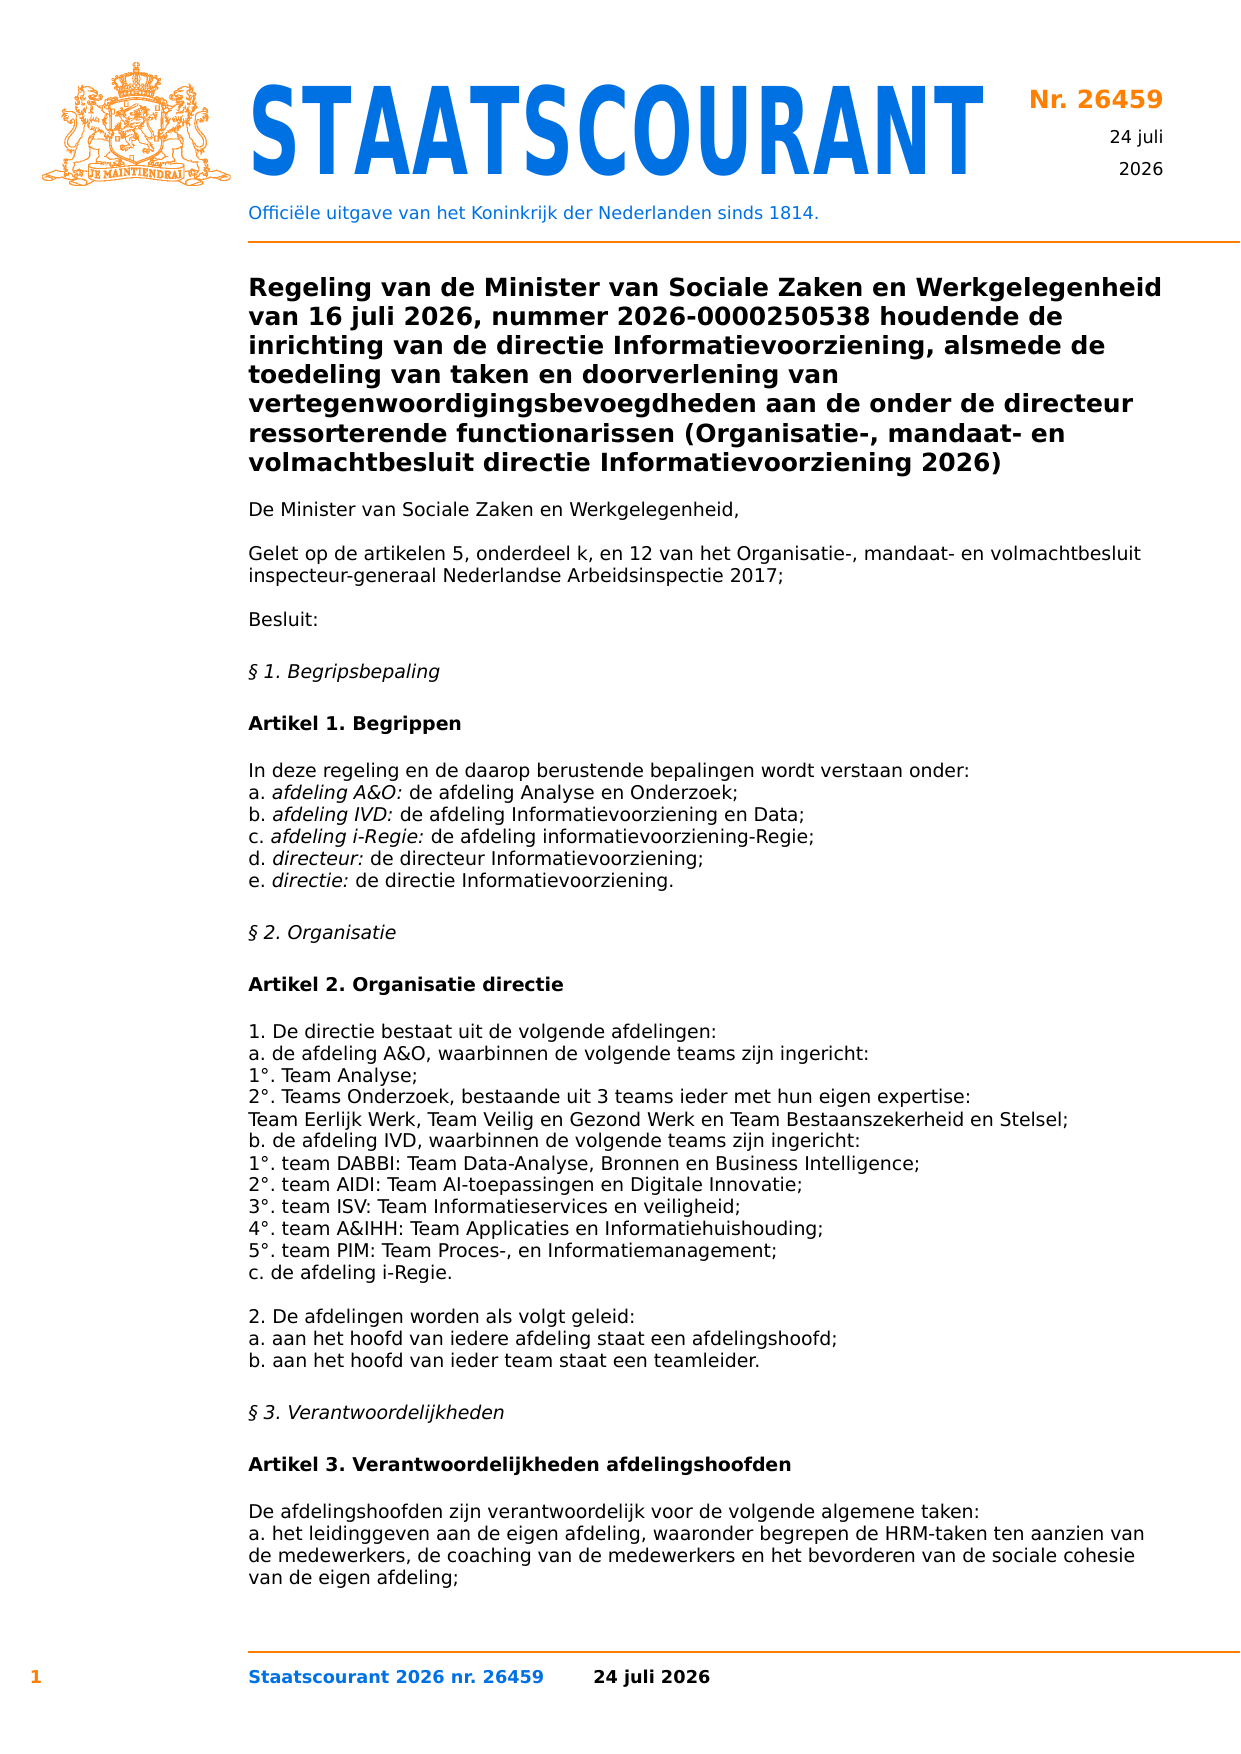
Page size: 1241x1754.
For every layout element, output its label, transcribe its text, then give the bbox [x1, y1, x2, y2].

text 2°. Teams Onderzoek, bestaande uit 3 teams ieder met hun eigen expertise: [248, 1086, 1163, 1108]
text a. de afdeling A&O, waarbinnen de volgende teams zijn ingericht: [248, 1042, 1163, 1064]
subtitle § 3. Verantwoordelijkheden [248, 1402, 1163, 1424]
text Team Eerlijk Werk, Team Veilig en Gezond Werk en Team Bestaanszekerheid en Stelsel; [248, 1108, 1163, 1130]
text Gelet op de artikelen 5, onderdeel k, en 12 van het Organisatie-, mandaat- en volmachtbesluit inspecteur-generaal Nederlandse Arbeidsinspectie 2017; [248, 543, 1163, 587]
text 5°. team PIM: Team Proces-, en Informatiemanagement; [248, 1240, 1163, 1262]
text e. directie: de directie Informatievoorziening. [248, 869, 1163, 892]
text 2°. team AIDI: Team AI-toepassingen en Digitale Innovatie; [248, 1174, 1163, 1196]
subtitle Regeling van de Minister van Sociale Zaken en Werkgelegenheid van 16 juli 2026, nummer 2026-0000250538 houdende de inrichting van de directie Informatievoorziening, alsmede de toedeling van taken en doorverlening van vertegenwoordigingsbevoegdheden aan de onder de directeur ressorterende functionarissen (Organisatie-, mandaat- en volmachtbesluit directie Informatievoorziening 2026) [248, 273, 1163, 477]
text 2. De afdelingen worden als volgt geleid: [248, 1306, 1163, 1328]
text c. de afdeling i-Regie. [248, 1262, 1163, 1284]
text d. directeur: de directeur Informatievoorziening; [248, 848, 1163, 869]
text a. afdeling A&O: de afdeling Analyse en Onderzoek; [248, 782, 1163, 804]
subtitle Artikel 1. Begrippen [248, 713, 1163, 735]
table_header [25, 62, 248, 241]
text In deze regeling en de daarop berustende bepalingen wordt verstaan onder: [248, 760, 1163, 782]
picture [41, 62, 231, 186]
subtitle Artikel 2. Organisatie directie [248, 973, 1163, 996]
text b. de afdeling IVD, waarbinnen de volgende teams zijn ingericht: [248, 1130, 1163, 1152]
text b. afdeling IVD: de afdeling Informatievoorziening en Data; [248, 804, 1163, 826]
text De Minister van Sociale Zaken en Werkgelegenheid, [248, 499, 1163, 521]
subtitle § 1. Begripsbepaling [248, 661, 1163, 683]
subtitle Artikel 3. Verantwoordelijkheden afdelingshoofden [248, 1454, 1163, 1476]
table_header Nr. 26459 [998, 62, 1240, 121]
subtitle § 2. Organisatie [248, 922, 1163, 943]
text c. afdeling i-Regie: de afdeling informatievoorziening-Regie; [248, 826, 1163, 848]
table_cell 2026 [998, 153, 1240, 203]
text 1. De directie bestaat uit de volgende afdelingen: [248, 1021, 1163, 1042]
text a. het leidinggeven aan de eigen afdeling, waaronder begrepen de HRM-taken ten aanzien van de medewerkers, de coaching van de medewerkers en het bevorderen van de sociale cohesie van de eigen afdeling; [248, 1523, 1163, 1589]
text b. aan het hoofd van ieder team staat een teamleider. [248, 1350, 1163, 1372]
text Besluit: [248, 609, 1163, 631]
text De afdelingshoofden zijn verantwoordelijk voor de volgende algemene taken: [248, 1501, 1163, 1523]
text 1°. team DABBI: Team Data-Analyse, Bronnen en Business Intelligence; [248, 1152, 1163, 1174]
text a. aan het hoofd van iedere afdeling staat een afdelingshoofd; [248, 1328, 1163, 1350]
table_header STAATSCOURANT [248, 62, 998, 203]
text 1°. Team Analyse; [248, 1064, 1163, 1086]
table_cell 24 juli [998, 121, 1240, 153]
text 4°. team A&IHH: Team Applicaties en Informatiehuishouding; [248, 1218, 1163, 1240]
text 3°. team ISV: Team Informatieservices en veiligheid; [248, 1196, 1163, 1218]
table_cell Officiële uitgave van het Koninkrijk der Nederlanden sinds 1814. [248, 203, 1240, 241]
